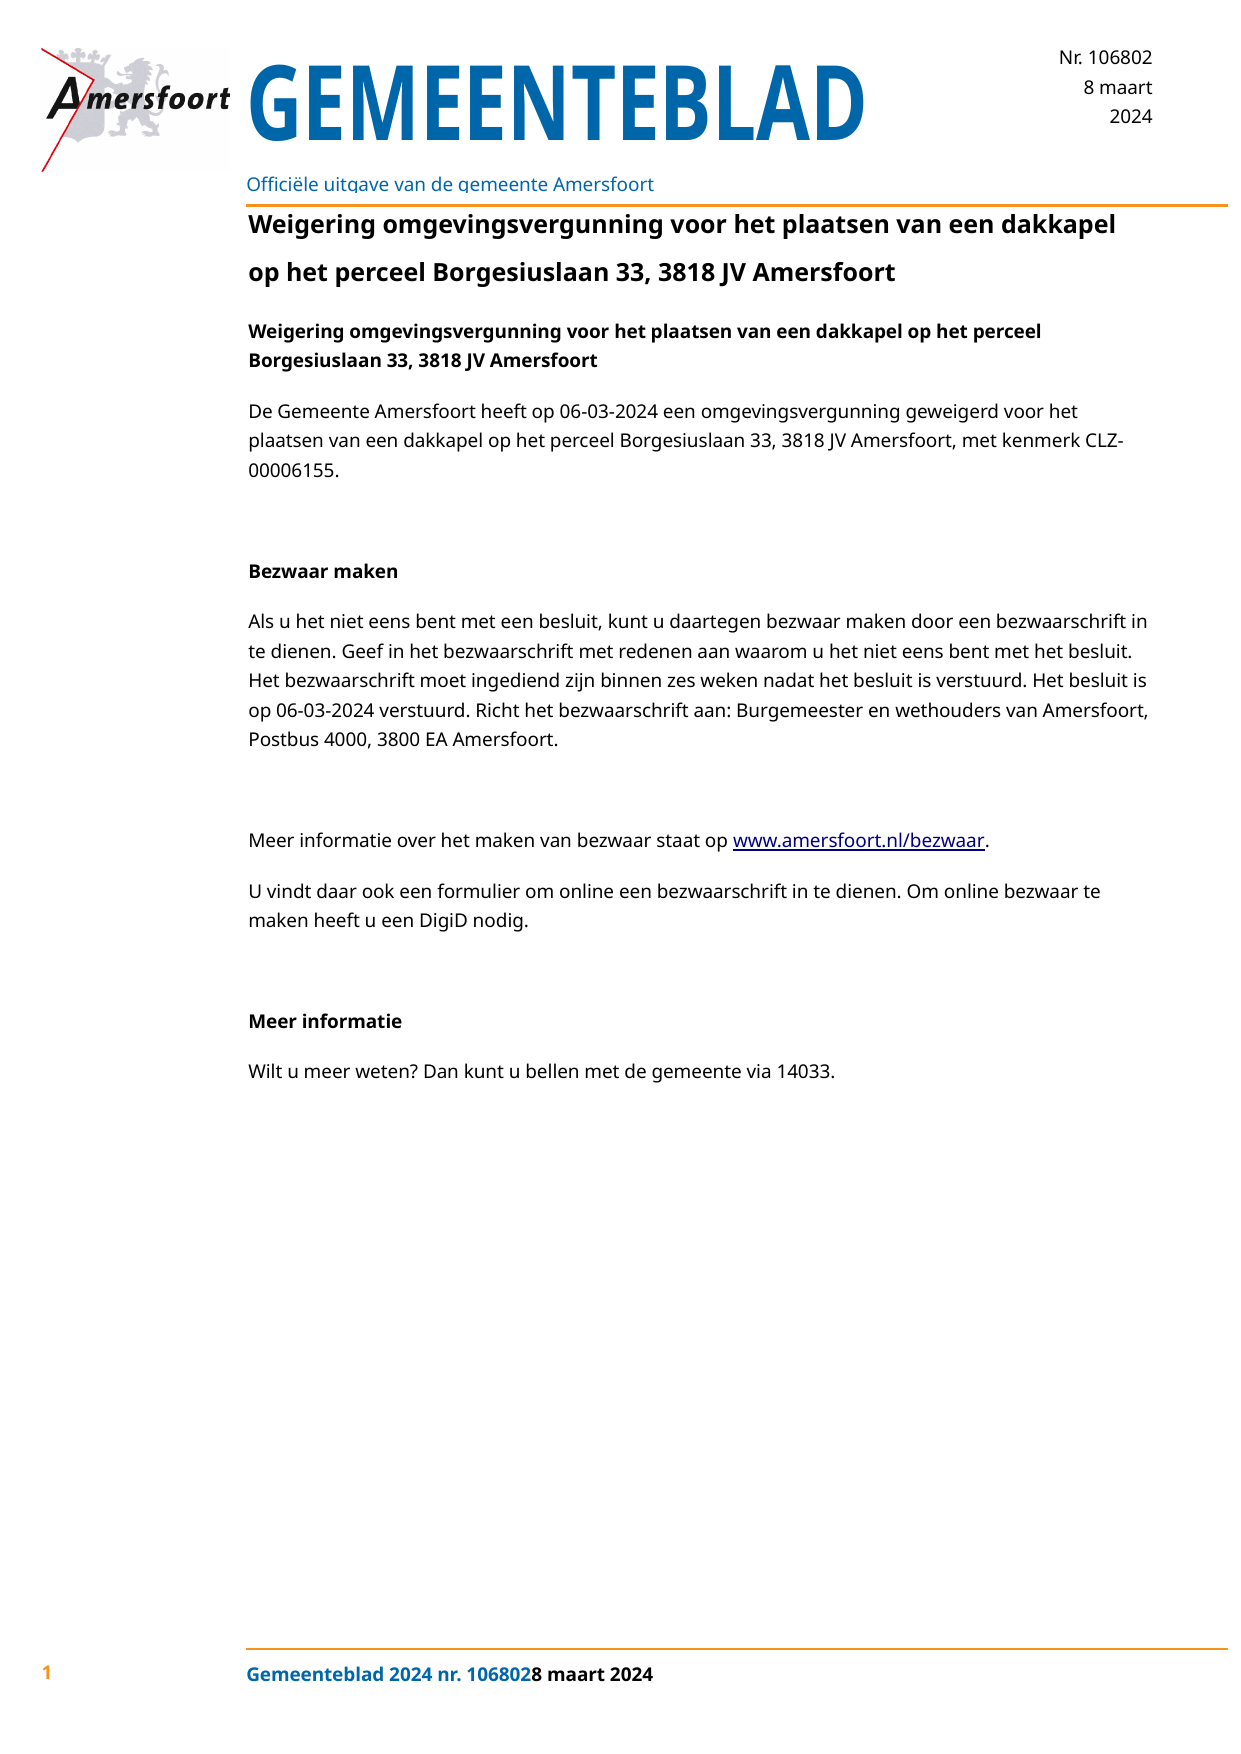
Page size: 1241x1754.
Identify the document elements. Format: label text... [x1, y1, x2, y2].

text Meer informatie [248, 1008, 1152, 1034]
text Weigering omgevingsvergunning voor het plaatsen van een dakkapel op het perceel Borgesiuslaan 33, 3818 JV Amersfoort [248, 207, 1152, 288]
text Weigering omgevingsvergunning voor het plaatsen van een dakkapel op het perceel Borgesiuslaan 33, 3818 JV Amersfoort [248, 318, 1152, 373]
text Bezwaar maken [248, 558, 1152, 584]
text Als u het niet eens bent met een besluit, kunt u daartegen bezwaar maken door een bezwaarschrift in te dienen. Geef in het bezwaarschrift met redenen aan waarom u het niet eens bent met het besluit. Het bezwaarschrift moet ingediend zijn binnen zes weken nadat het besluit is verstuurd. Het besluit is op 06-03-2024 verstuurd. Richt het bezwaarschrift aan: Burgemeester en wethouders van Amersfoort, Postbus 4000, 3800 EA Amersfoort. [248, 608, 1152, 752]
text De Gemeente Amersfoort heeft op 06-03-2024 een omgevingsvergunning geweigerd voor het plaatsen van een dakkapel op het perceel Borgesiuslaan 33, 3818 JV Amersfoort, met kenmerk CLZ-00006155. [248, 398, 1152, 483]
text Wilt u meer weten? Dan kunt u bellen met de gemeente via 14033. [248, 1059, 1152, 1084]
picture [41, 47, 231, 172]
text U vindt daar ook een formulier om online een bezwaarschrift in te dienen. Om online bezwaar te maken heeft u een DigiD nodig. [248, 878, 1152, 933]
text Meer informatie over het maken van bezwaar staat op www.amersfoort.nl/bezwaar. [248, 827, 1152, 853]
